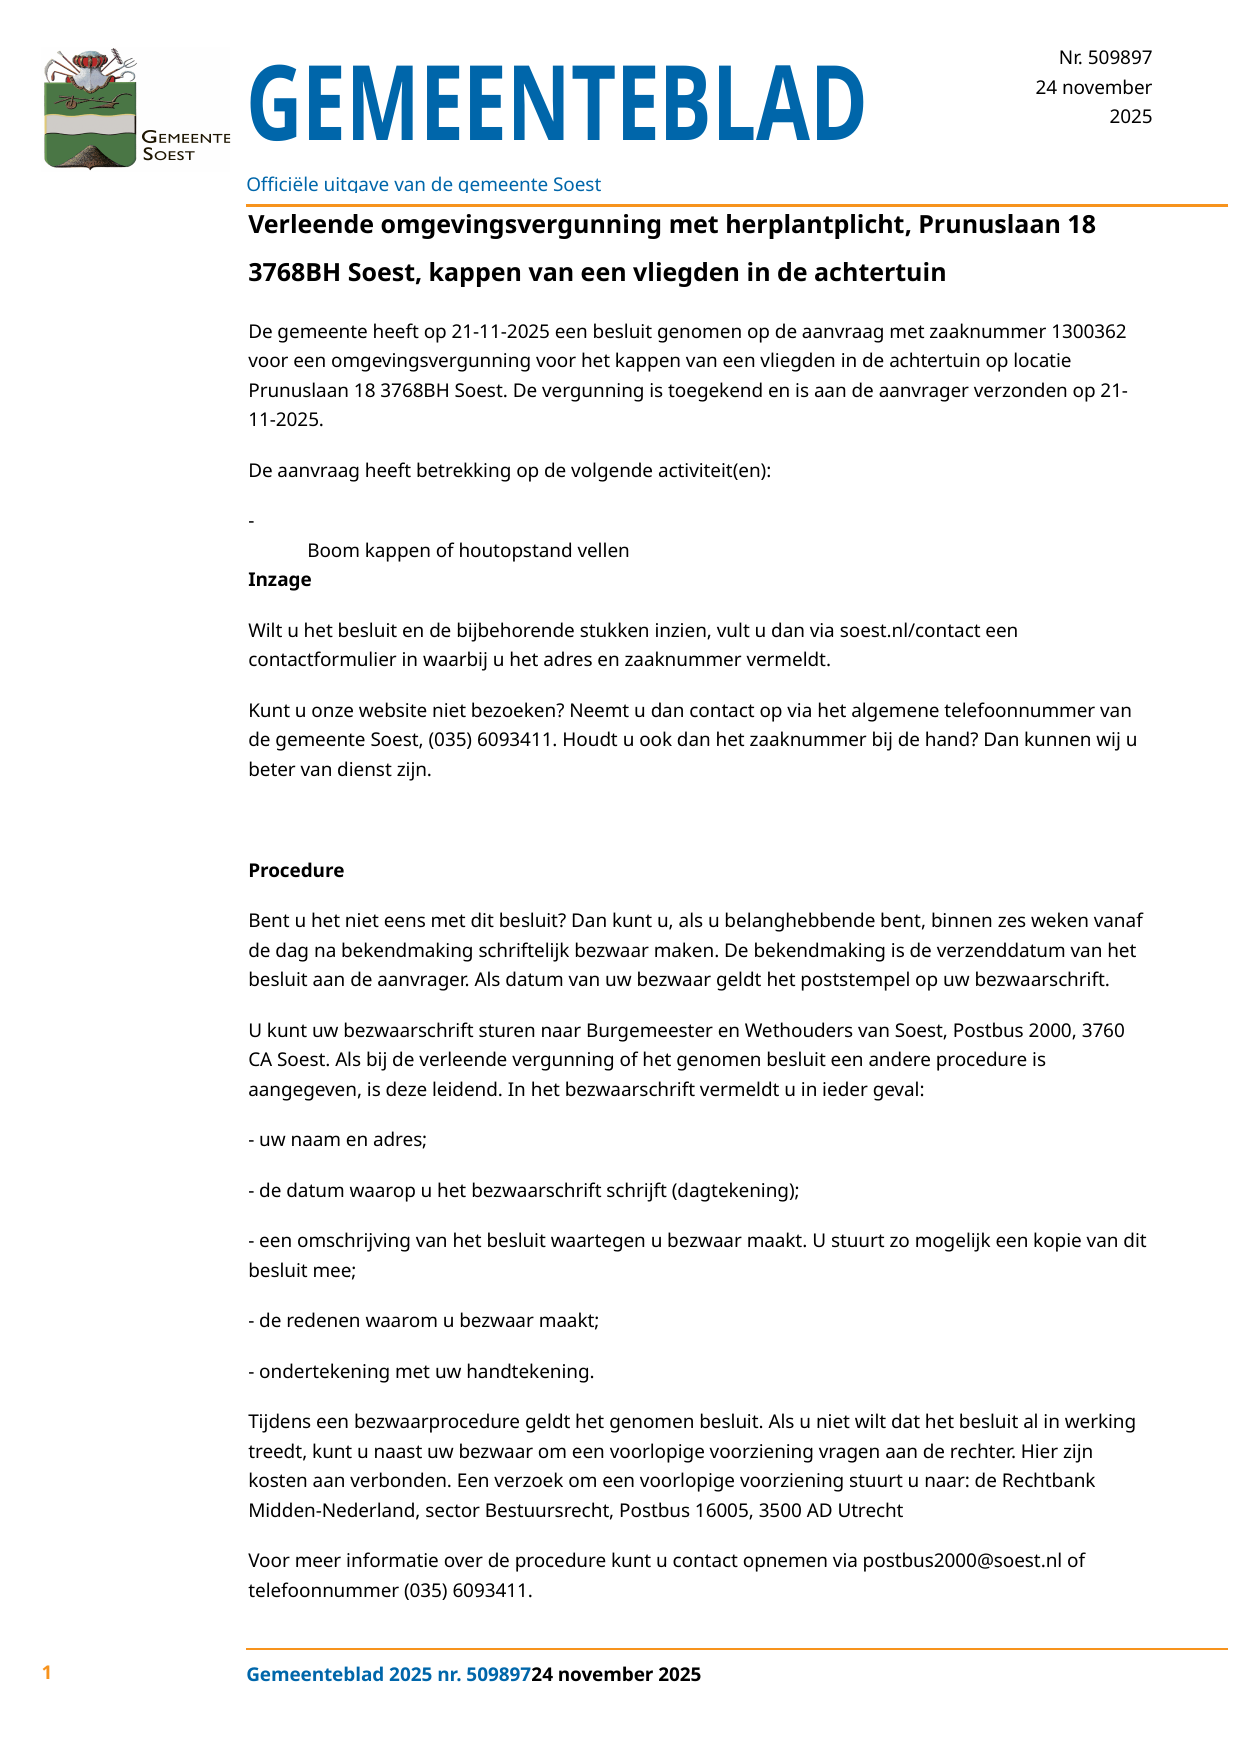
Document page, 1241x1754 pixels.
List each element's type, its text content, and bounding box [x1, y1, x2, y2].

list Boom kappen of houtopstand vellen [248, 537, 1152, 563]
text Procedure [248, 857, 1152, 883]
text - de datum waarop u het bezwaarschrift schrijft (dagtekening); [248, 1177, 1152, 1203]
picture [41, 47, 231, 172]
text - uw naam en adres; [248, 1127, 1152, 1152]
text Inzage [248, 567, 1152, 592]
text Wilt u het besluit en de bijbehorende stukken inzien, vult u dan via soest.nl/contact een contactformulier in waarbij u het adres en zaaknummer vermeldt. [248, 617, 1152, 672]
text Voor meer informatie over de procedure kunt u contact opnemen via postbus2000@soest.nl of telefoonnummer (035) 6093411. [248, 1547, 1152, 1603]
text Bent u het niet eens met dit besluit? Dan kunt u, als u belanghebbende bent, binnen zes weken vanaf de dag na bekendmaking schriftelijk bezwaar maken. De bekendmaking is de verzenddatum van het besluit aan de aanvrager. Als datum van uw bezwaar geldt het poststempel op uw bezwaarschrift. [248, 907, 1152, 992]
text Tijdens een bezwaarprocedure geldt het genomen besluit. Als u niet wilt dat het besluit al in werking treedt, kunt u naast uw bezwaar om een voorlopige voorziening vragen aan de rechter. Hier zijn kosten aan verbonden. Een verzoek om een voorlopige voorziening stuurt u naar: de Rechtbank Midden-Nederland, sector Bestuursrecht, Postbus 16005, 3500 AD Utrecht [248, 1408, 1152, 1523]
text - de redenen waarom u bezwaar maakt; [248, 1307, 1152, 1333]
text U kunt uw bezwaarschrift sturen naar Burgemeester en Wethouders van Soest, Postbus 2000, 3760 CA Soest. Als bij de verleende vergunning of het genomen besluit een andere procedure is aangegeven, is deze leidend. In het bezwaarschrift vermeldt u in ieder geval: [248, 1017, 1152, 1102]
text Kunt u onze website niet bezoeken? Neemt u dan contact op via het algemene telefoonnummer van de gemeente Soest, (035) 6093411. Houdt u ook dan het zaaknummer bij de hand? Dan kunnen wij u beter van dienst zijn. [248, 697, 1152, 782]
text - een omschrijving van het besluit waartegen u bezwaar maakt. U stuurt zo mogelijk een kopie van dit besluit mee; [248, 1227, 1152, 1283]
text Verleende omgevingsvergunning met herplantplicht, Prunuslaan 18 3768BH Soest, kappen van een vliegden in de achtertuin [248, 207, 1152, 288]
text De aanvraag heeft betrekking op de volgende activiteit(en): [248, 457, 1152, 483]
text De gemeente heeft op 21-11-2025 een besluit genomen op de aanvraag met zaaknummer 1300362 voor een omgevingsvergunning voor het kappen van een vliegden in de achtertuin op locatie Prunuslaan 18 3768BH Soest. De vergunning is toegekend en is aan de aanvrager verzonden op 21-11-2025. [248, 318, 1152, 432]
text - ondertekening met uw handtekening. [248, 1358, 1152, 1384]
